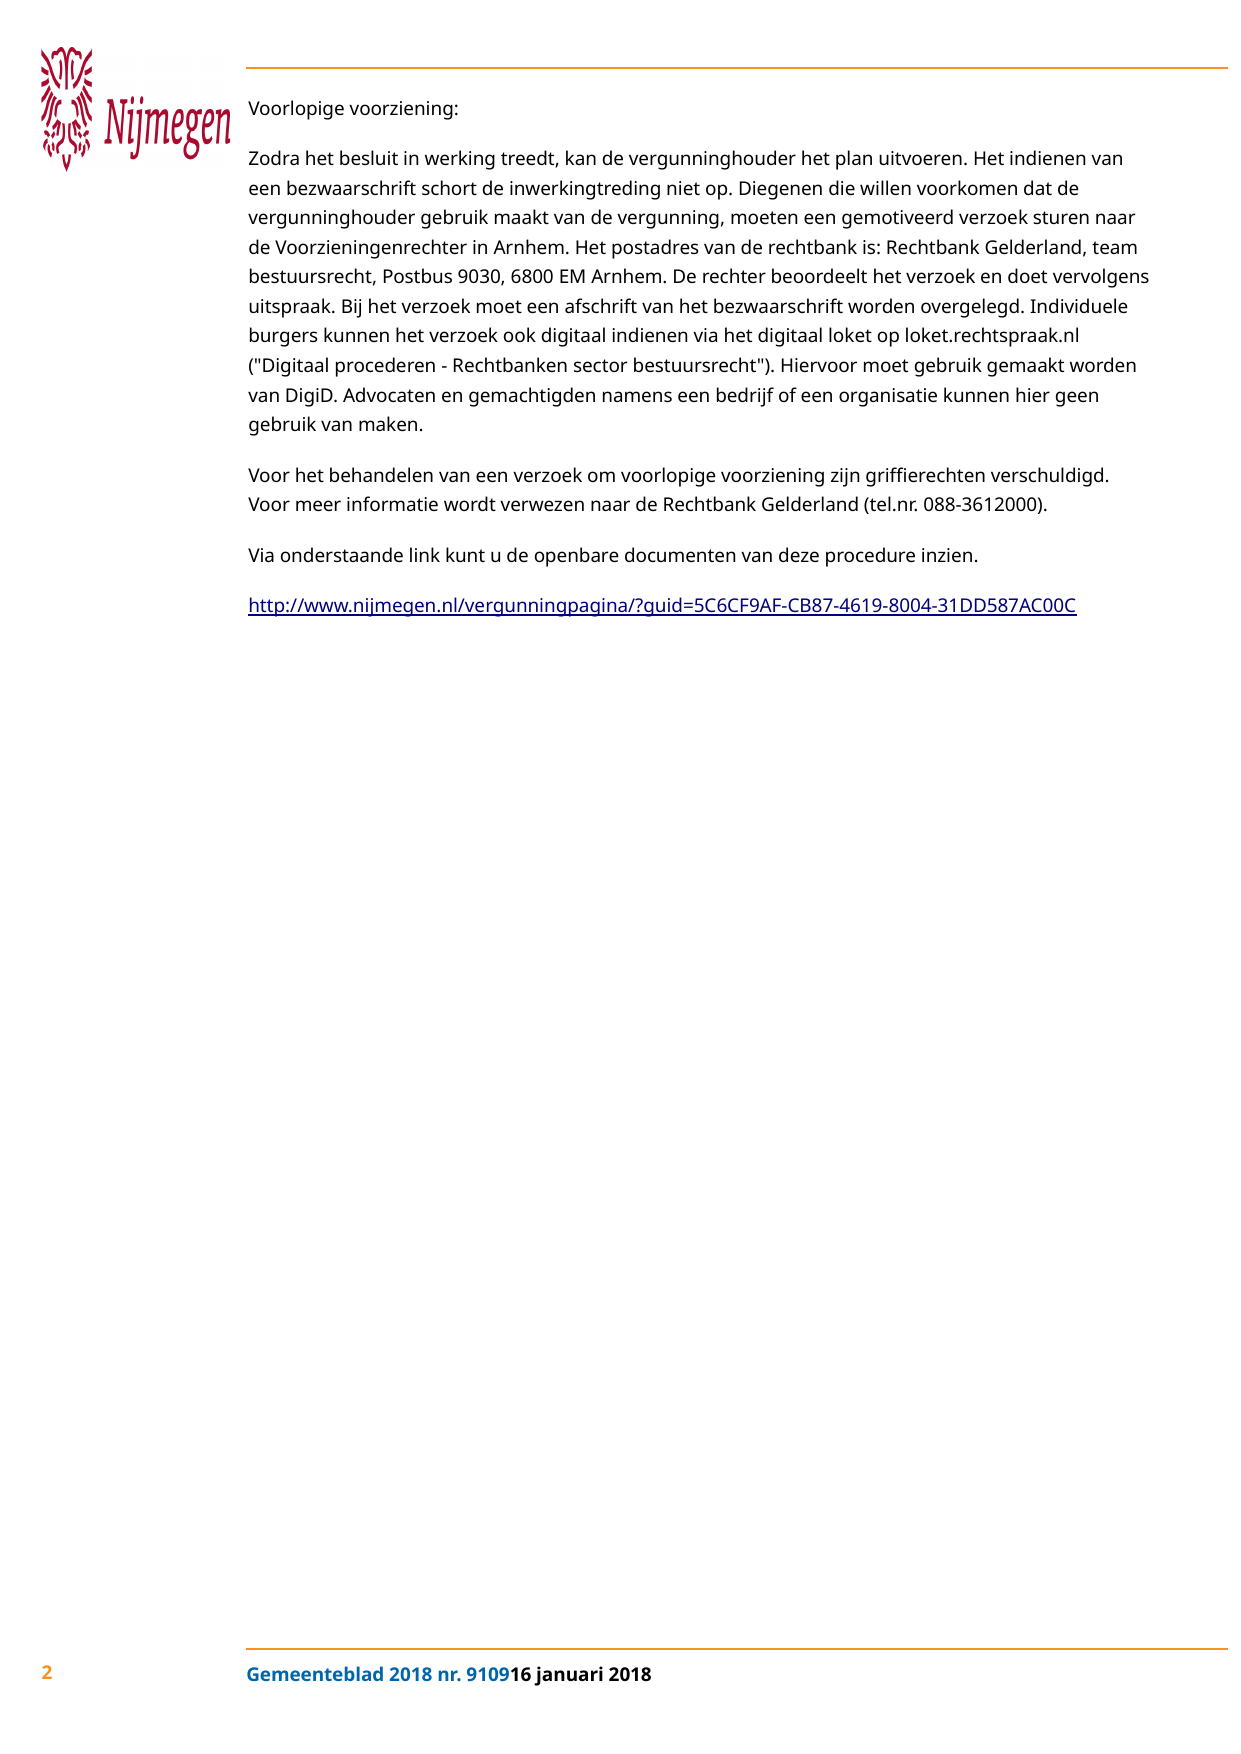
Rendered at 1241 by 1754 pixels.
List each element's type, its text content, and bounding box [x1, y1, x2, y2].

text Via onderstaande link kunt u de openbare documenten van deze procedure inzien. [248, 542, 1152, 568]
picture [41, 47, 231, 172]
text Voor het behandelen van een verzoek om voorlopige voorziening zijn griffierechten verschuldigd. Voor meer informatie wordt verwezen naar de Rechtbank Gelderland (tel.nr. 088-3612000). [248, 462, 1152, 517]
text http://www.nijmegen.nl/vergunningpagina/?guid=5C6CF9AF-CB87-4619-8004-31DD587AC00C [248, 592, 1152, 618]
text Voorlopige voorziening: [248, 95, 1152, 121]
text Zodra het besluit in werking treedt, kan de vergunninghouder het plan uitvoeren. Het indienen van een bezwaarschrift schort de inwerkingtreding niet op. Diegenen die willen voorkomen dat de vergunninghouder gebruik maakt van de vergunning, moeten een gemotiveerd verzoek sturen naar de Voorzieningenrechter in Arnhem. Het postadres van de rechtbank is: Rechtbank Gelderland, team bestuursrecht, Postbus 9030, 6800 EM Arnhem. De rechter beoordeelt het verzoek en doet vervolgens uitspraak. Bij het verzoek moet een afschrift van het bezwaarschrift worden overgelegd. Individuele burgers kunnen het verzoek ook digitaal indienen via het digitaal loket op loket.rechtspraak.nl ("Digitaal procederen - Rechtbanken sector bestuursrecht"). Hiervoor moet gebruik gemaakt worden van DigiD. Advocaten en gemachtigden namens een bedrijf of een organisatie kunnen hier geen gebruik van maken. [248, 145, 1152, 437]
